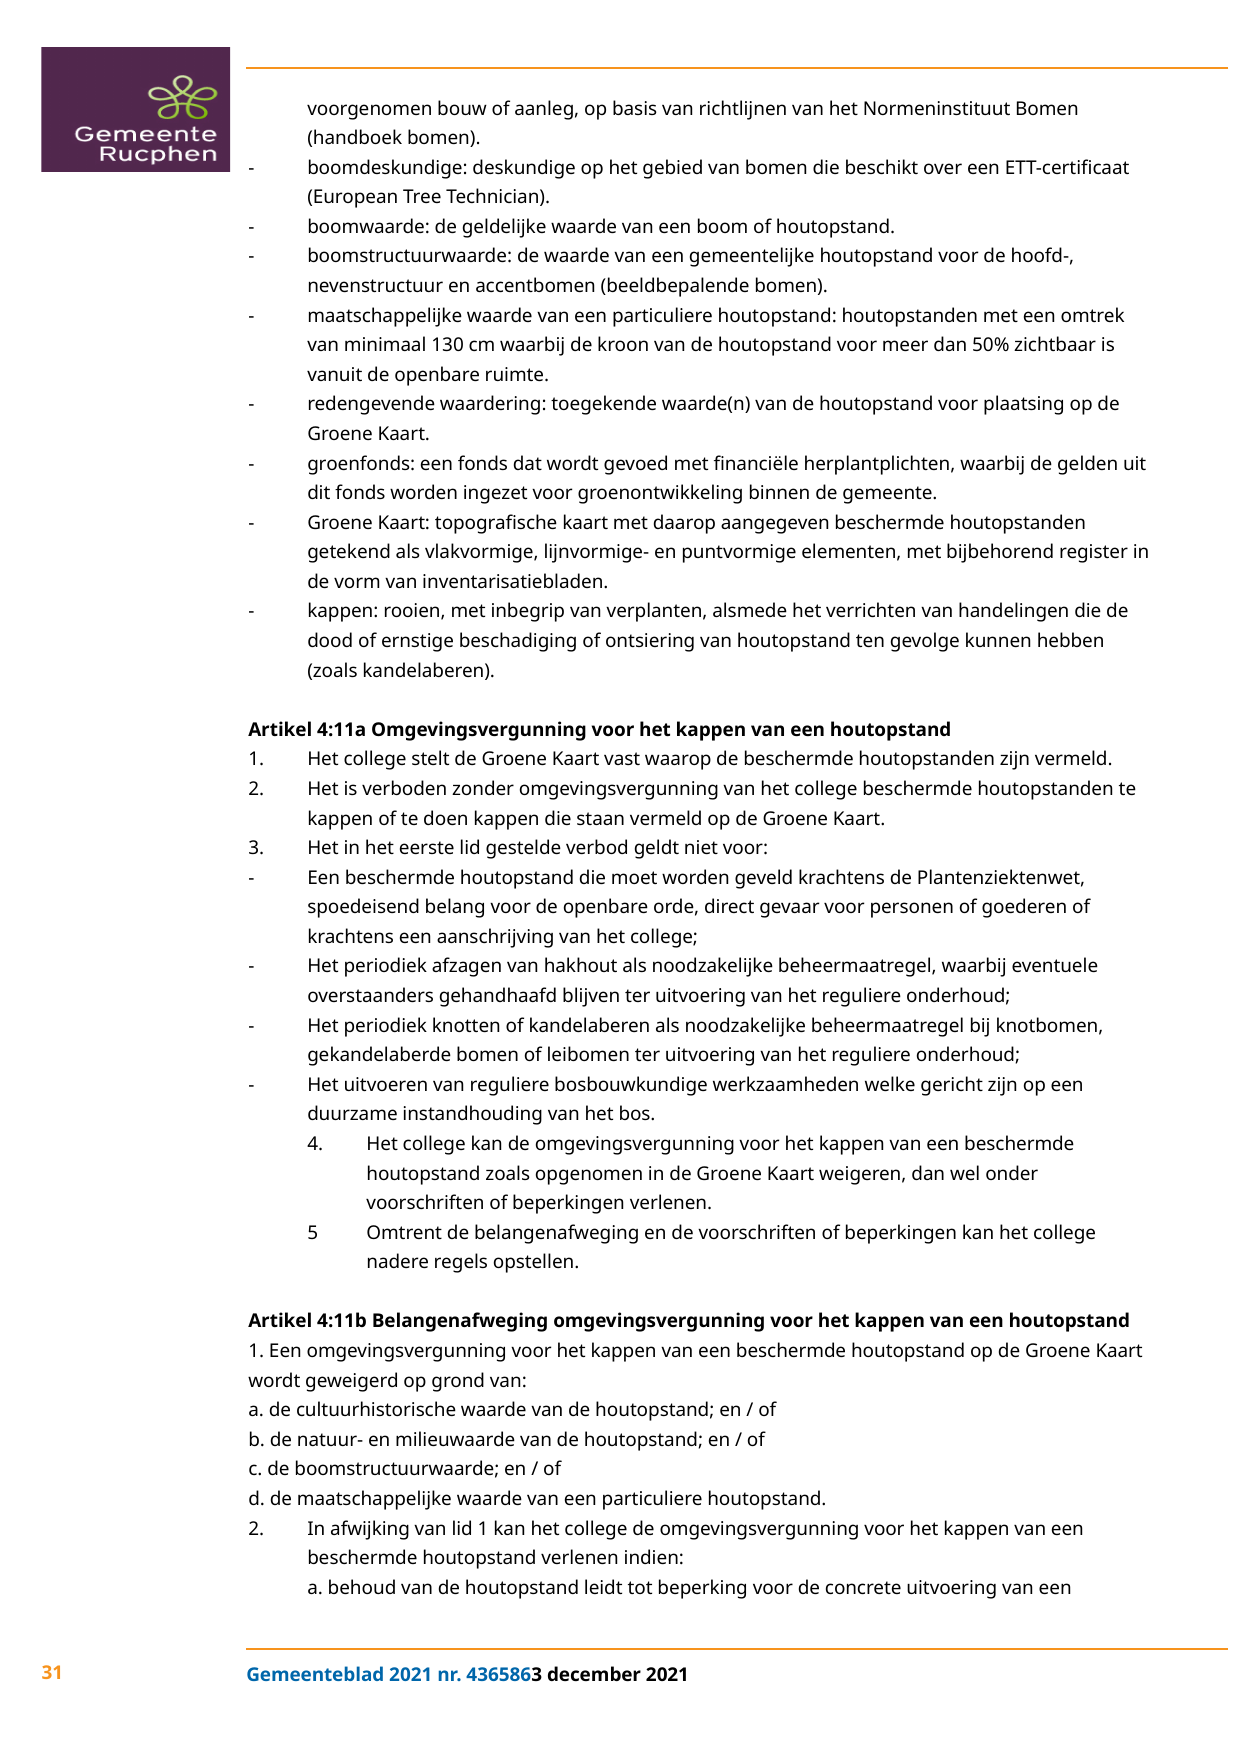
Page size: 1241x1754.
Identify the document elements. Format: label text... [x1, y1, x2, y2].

list Omtrent de belangenafweging en de voorschriften of beperkingen kan het college nadere regels opstellen. [307, 1219, 1152, 1274]
text d. de maatschappelijke waarde van een particuliere houtopstand. [248, 1485, 1152, 1511]
list boomwaarde: de geldelijke waarde van een boom of houtopstand. [248, 213, 1152, 239]
list redengevende waardering: toegekende waarde(n) van de houtopstand voor plaatsing op de Groene Kaart. [248, 391, 1152, 446]
list Het college stelt de Groene Kaart vast waarop de beschermde houtopstanden zijn vermeld. [248, 746, 1152, 771]
list Het in het eerste lid gestelde verbod geldt niet voor: [248, 834, 1152, 860]
text Artikel 4:11b Belangenafweging omgevingsvergunning voor het kappen van een houtopstand [248, 1308, 1152, 1333]
list Het periodiek knotten of kandelaberen als noodzakelijke beheermaatregel bij knotbomen, gekandelaberde bomen of leibomen ter uitvoering van het reguliere onderhoud; [248, 1012, 1152, 1067]
text b. de natuur- en milieuwaarde van de houtopstand; en / of [248, 1426, 1152, 1452]
text Artikel 4:11a Omgevingsvergunning voor het kappen van een houtopstand [248, 716, 1152, 742]
list Groene Kaart: topografische kaart met daarop aangegeven beschermde houtopstanden getekend als vlakvormige, lijnvormige- en puntvormige elementen, met bijbehorend register in de vorm van inventarisatiebladen. [248, 509, 1152, 594]
list Het periodiek afzagen van hakhout als noodzakelijke beheermaatregel, waarbij eventuele overstaanders gehandhaafd blijven ter uitvoering van het reguliere onderhoud; [248, 953, 1152, 1008]
picture [41, 47, 231, 172]
list In afwijking van lid 1 kan het college de omgevingsvergunning voor het kappen van een beschermde houtopstand verlenen indien: [248, 1515, 1152, 1570]
list Het is verboden zonder omgevingsvergunning van het college beschermde houtopstanden te kappen of te doen kappen die staan vermeld op de Groene Kaart. [248, 775, 1152, 831]
list boomstructuurwaarde: de waarde van een gemeentelijke houtopstand voor de hoofd-, nevenstructuur en accentbomen (beeldbepalende bomen). [248, 243, 1152, 298]
list boomdeskundige: deskundige op het gebied van bomen die beschikt over een ETT-certificaat (European Tree Technician). [248, 154, 1152, 209]
list Het college kan de omgevingsvergunning voor het kappen van een beschermde houtopstand zoals opgenomen in de Groene Kaart weigeren, dan wel onder voorschriften of beperkingen verlenen. [307, 1130, 1152, 1215]
list Het uitvoeren van reguliere bosbouwkundige werkzaamheden welke gericht zijn op een duurzame instandhouding van het bos. [248, 1071, 1152, 1126]
list voorgenomen bouw of aanleg, op basis van richtlijnen van het Normeninstituut Bomen (handboek bomen). [248, 95, 1152, 150]
text 1. Een omgevingsvergunning voor het kappen van een beschermde houtopstand op de Groene Kaart wordt geweigerd op grond van: [248, 1337, 1152, 1393]
list kappen: rooien, met inbegrip van verplanten, alsmede het verrichten van handelingen die de dood of ernstige beschadiging of ontsiering van houtopstand ten gevolge kunnen hebben (zoals kandelaberen). [248, 598, 1152, 683]
list Een beschermde houtopstand die moet worden geveld krachtens de Plantenziektenwet, spoedeisend belang voor de openbare orde, direct gevaar voor personen of goederen of krachtens een aanschrijving van het college; [248, 864, 1152, 949]
list a. behoud van de houtopstand leidt tot beperking voor de concrete uitvoering van een [248, 1574, 1152, 1600]
list maatschappelijke waarde van een particuliere houtopstand: houtopstanden met een omtrek van minimaal 130 cm waarbij de kroon van de houtopstand voor meer dan 50% zichtbaar is vanuit de openbare ruimte. [248, 302, 1152, 387]
text a. de cultuurhistorische waarde van de houtopstand; en / of [248, 1396, 1152, 1422]
list groenfonds: een fonds dat wordt gevoed met financiële herplantplichten, waarbij de gelden uit dit fonds worden ingezet voor groenontwikkeling binnen de gemeente. [248, 450, 1152, 505]
text c. de boomstructuurwaarde; en / of [248, 1456, 1152, 1481]
